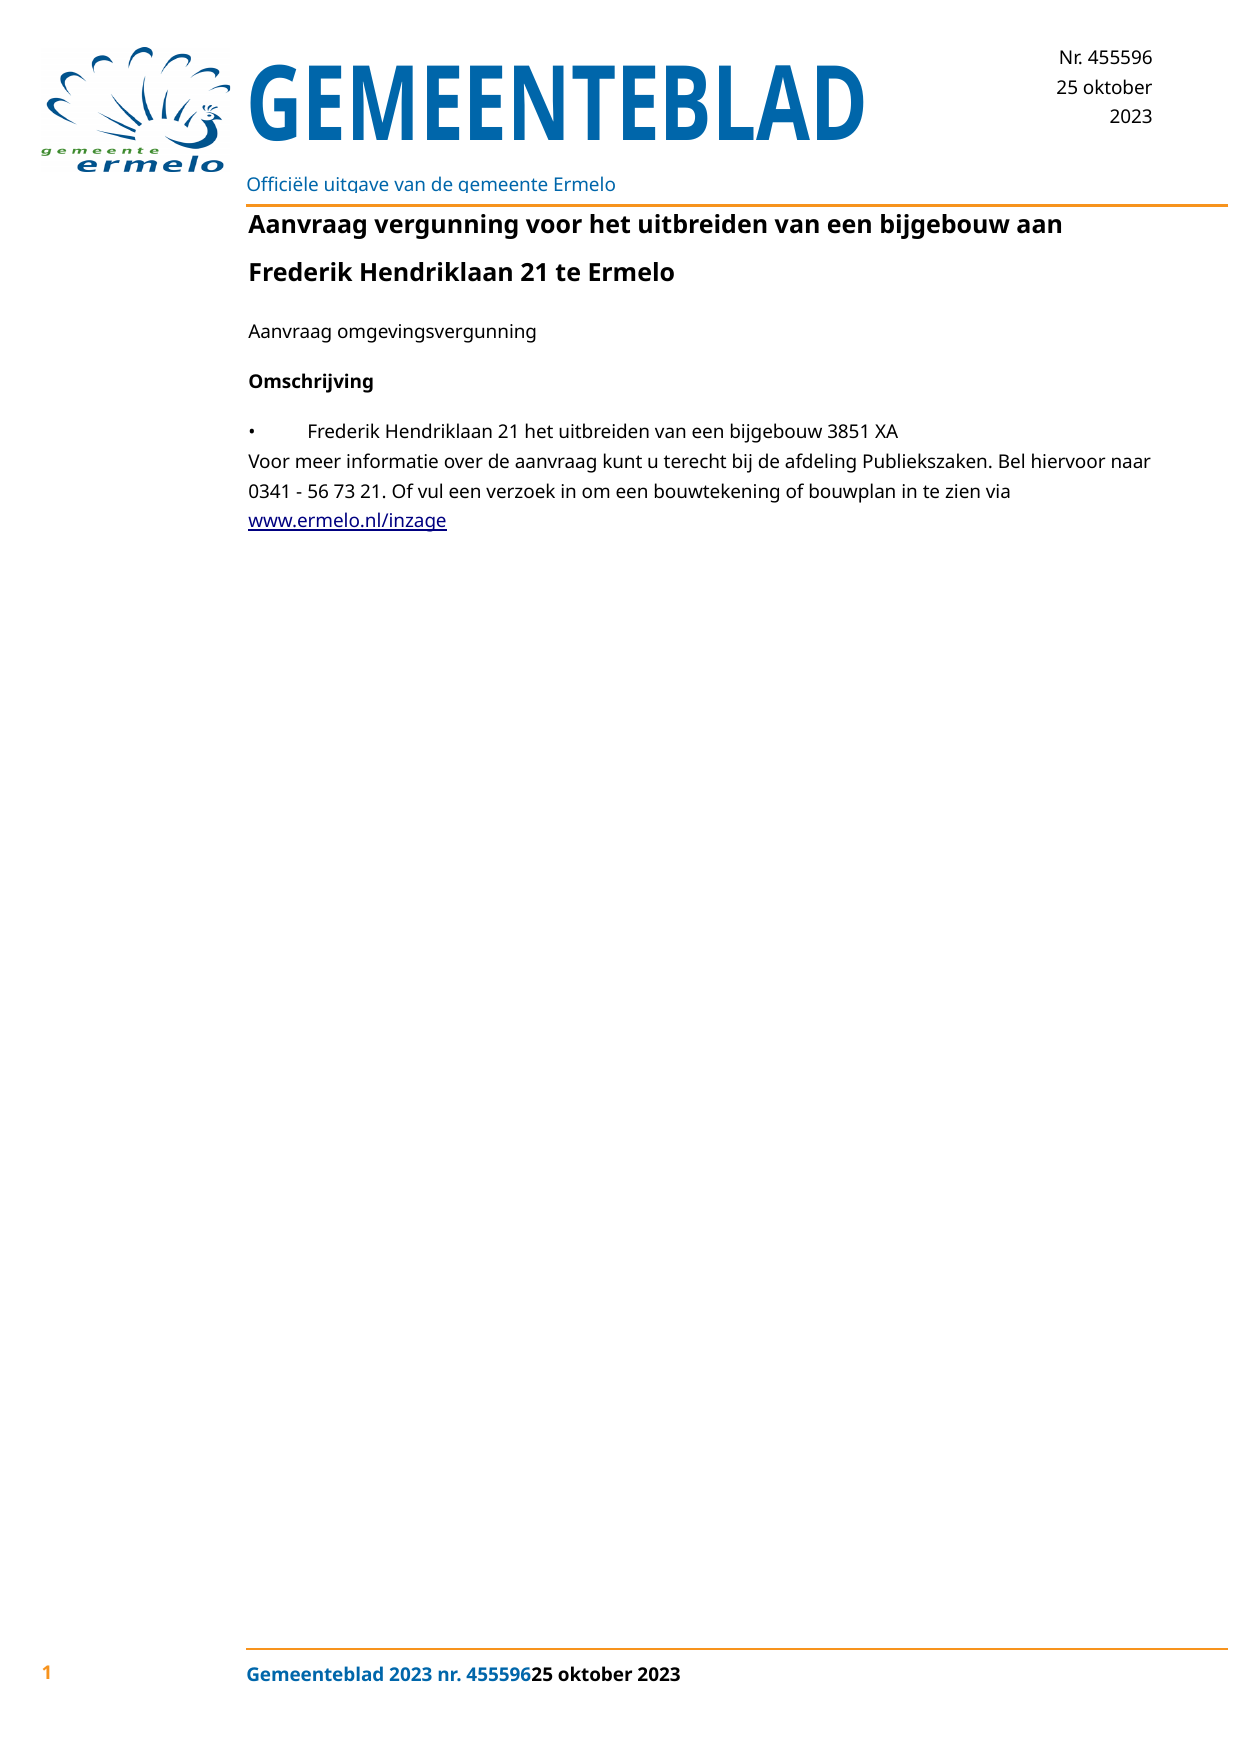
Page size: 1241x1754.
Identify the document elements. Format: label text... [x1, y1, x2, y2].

picture [41, 47, 231, 172]
text Voor meer informatie over de aanvraag kunt u terecht bij de afdeling Publiekszaken. Bel hiervoor naar 0341 - 56 73 21. Of vul een verzoek in om een bouwtekening of bouwplan in te zien via www.ermelo.nl/inzage [248, 448, 1152, 533]
list Frederik Hendriklaan 21 het uitbreiden van een bijgebouw 3851 XA [248, 419, 1152, 444]
text Aanvraag omgevingsvergunning [248, 318, 1152, 344]
text Aanvraag vergunning voor het uitbreiden van een bijgebouw aan Frederik Hendriklaan 21 te Ermelo [248, 207, 1152, 288]
text Omschrijving [248, 368, 1152, 394]
